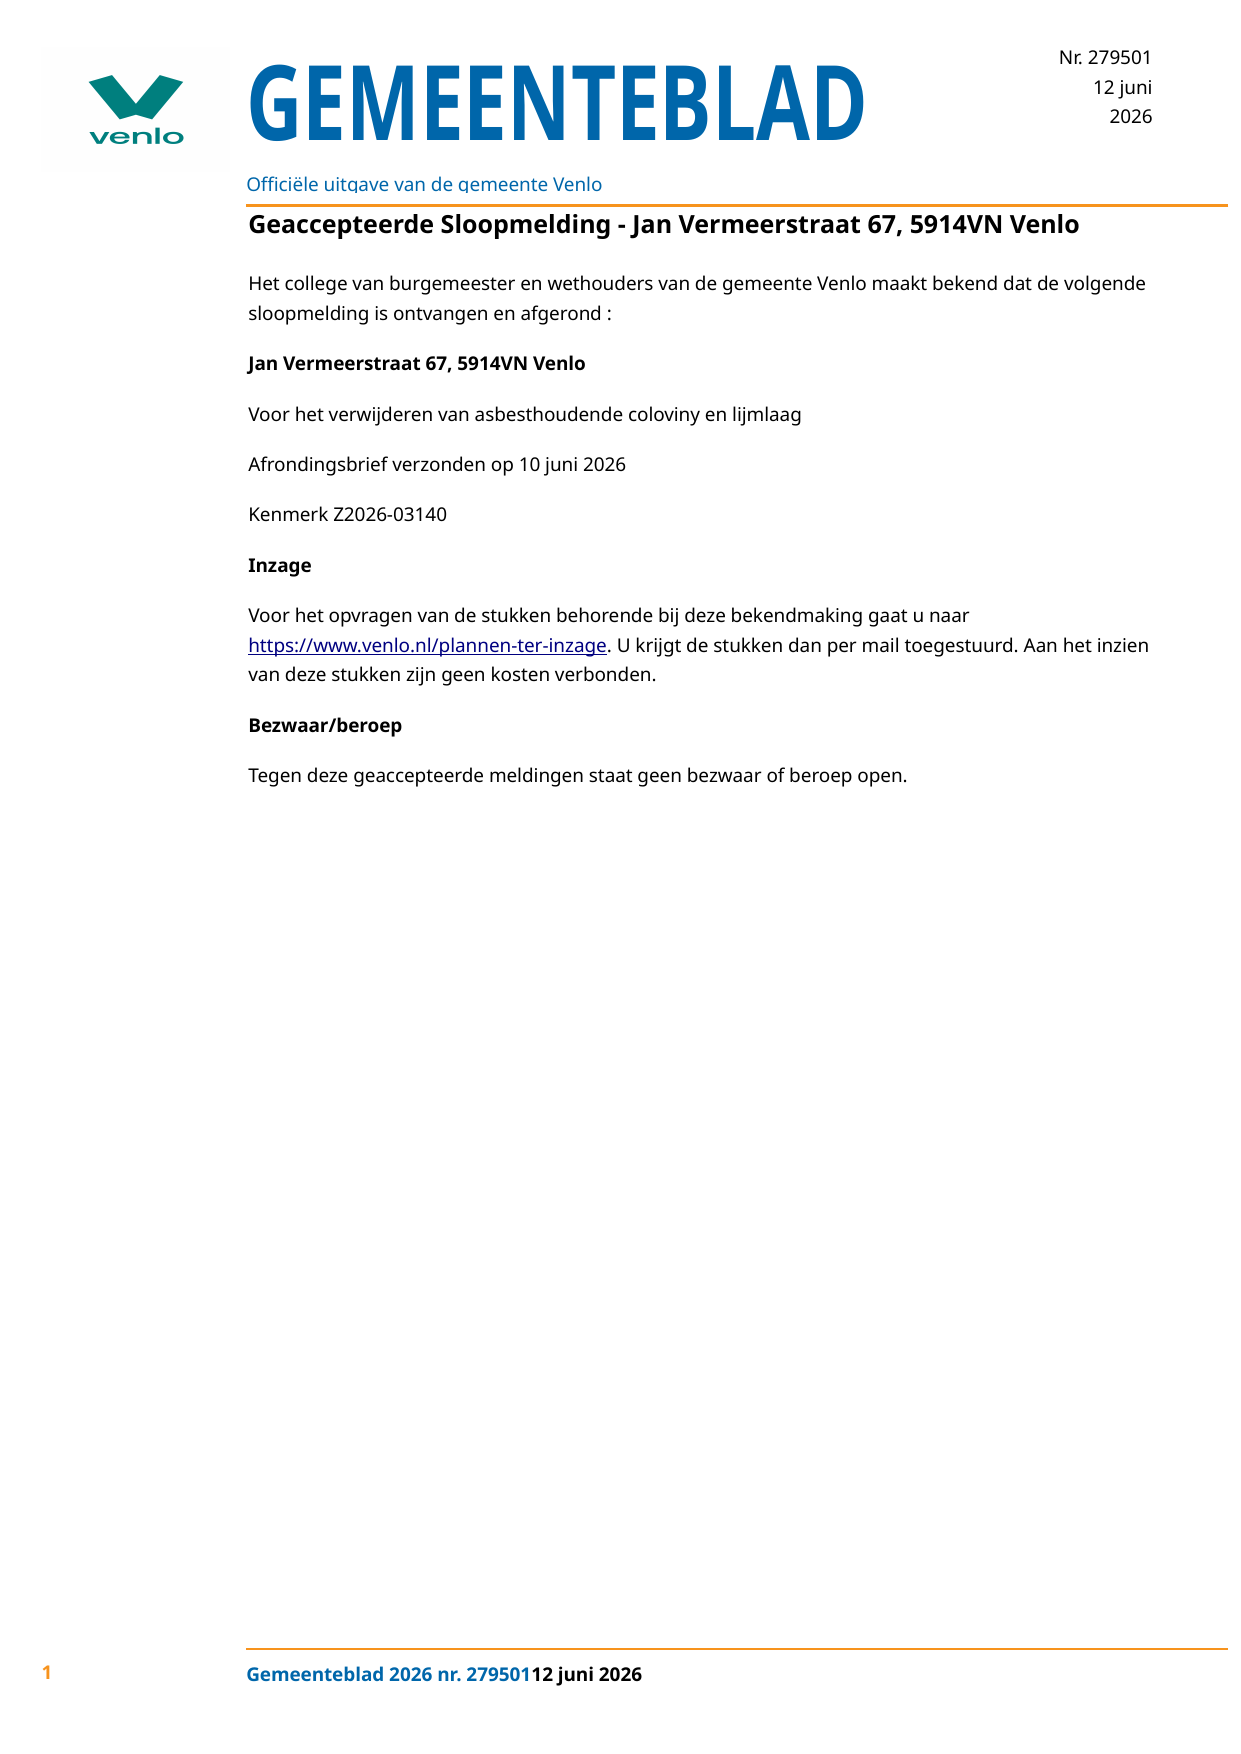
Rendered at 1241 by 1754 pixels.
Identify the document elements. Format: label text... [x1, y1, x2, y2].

text Afrondingsbrief verzonden op 10 juni 2026 [248, 451, 1152, 477]
text Het college van burgemeester en wethouders van de gemeente Venlo maakt bekend dat de volgende sloopmelding is ontvangen en afgerond : [248, 270, 1152, 326]
text Geaccepteerde Sloopmelding - Jan Vermeerstraat 67, 5914VN Venlo [248, 207, 1152, 241]
text Jan Vermeerstraat 67, 5914VN Venlo [248, 350, 1152, 376]
picture [41, 47, 231, 172]
text Voor het opvragen van de stukken behorende bij deze bekendmaking gaat u naar https://www.venlo.nl/plannen-ter-inzage. U krijgt de stukken dan per mail toegestuurd. Aan het inzien van deze stukken zijn geen kosten verbonden. [248, 602, 1152, 687]
text Tegen deze geaccepteerde meldingen staat geen bezwaar of beroep open. [248, 762, 1152, 788]
text Voor het verwijderen van asbesthoudende coloviny en lijmlaag [248, 401, 1152, 426]
text Kenmerk Z2026-03140 [248, 502, 1152, 527]
text Inzage [248, 552, 1152, 578]
text Bezwaar/beroep [248, 712, 1152, 738]
